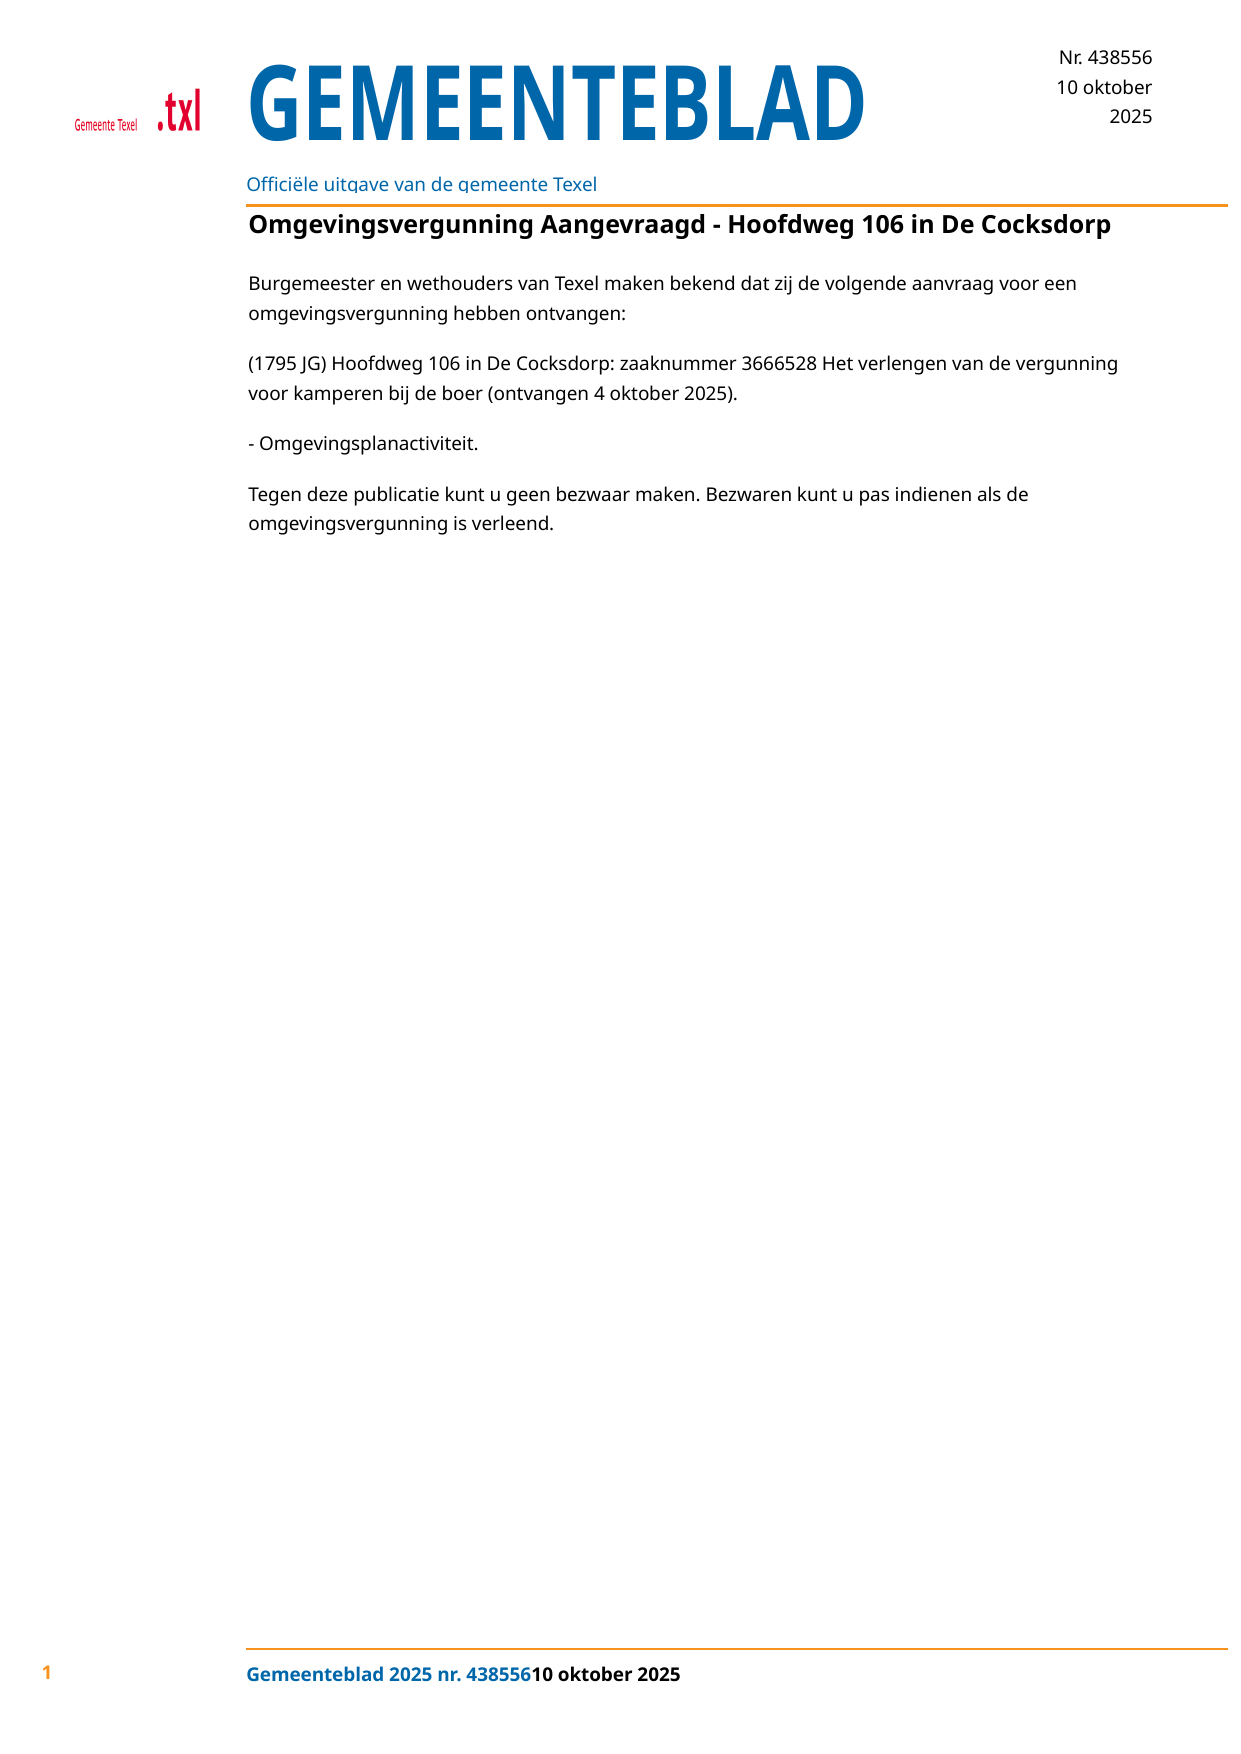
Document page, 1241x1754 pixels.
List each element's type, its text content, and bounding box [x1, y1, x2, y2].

text - Omgevingsplanactiviteit. [248, 430, 1152, 456]
text Omgevingsvergunning Aangevraagd - Hoofdweg 106 in De Cocksdorp [248, 207, 1152, 241]
text Burgemeester en wethouders van Texel maken bekend dat zij de volgende aanvraag voor een omgevingsvergunning hebben ontvangen: [248, 270, 1152, 326]
picture [41, 47, 231, 172]
text (1795 JG) Hoofdweg 106 in De Cocksdorp: zaaknummer 3666528 Het verlengen van de vergunning voor kamperen bij de boer (ontvangen 4 oktober 2025). [248, 350, 1152, 406]
text Tegen deze publicatie kunt u geen bezwaar maken. Bezwaren kunt u pas indienen als de omgevingsvergunning is verleend. [248, 481, 1152, 536]
